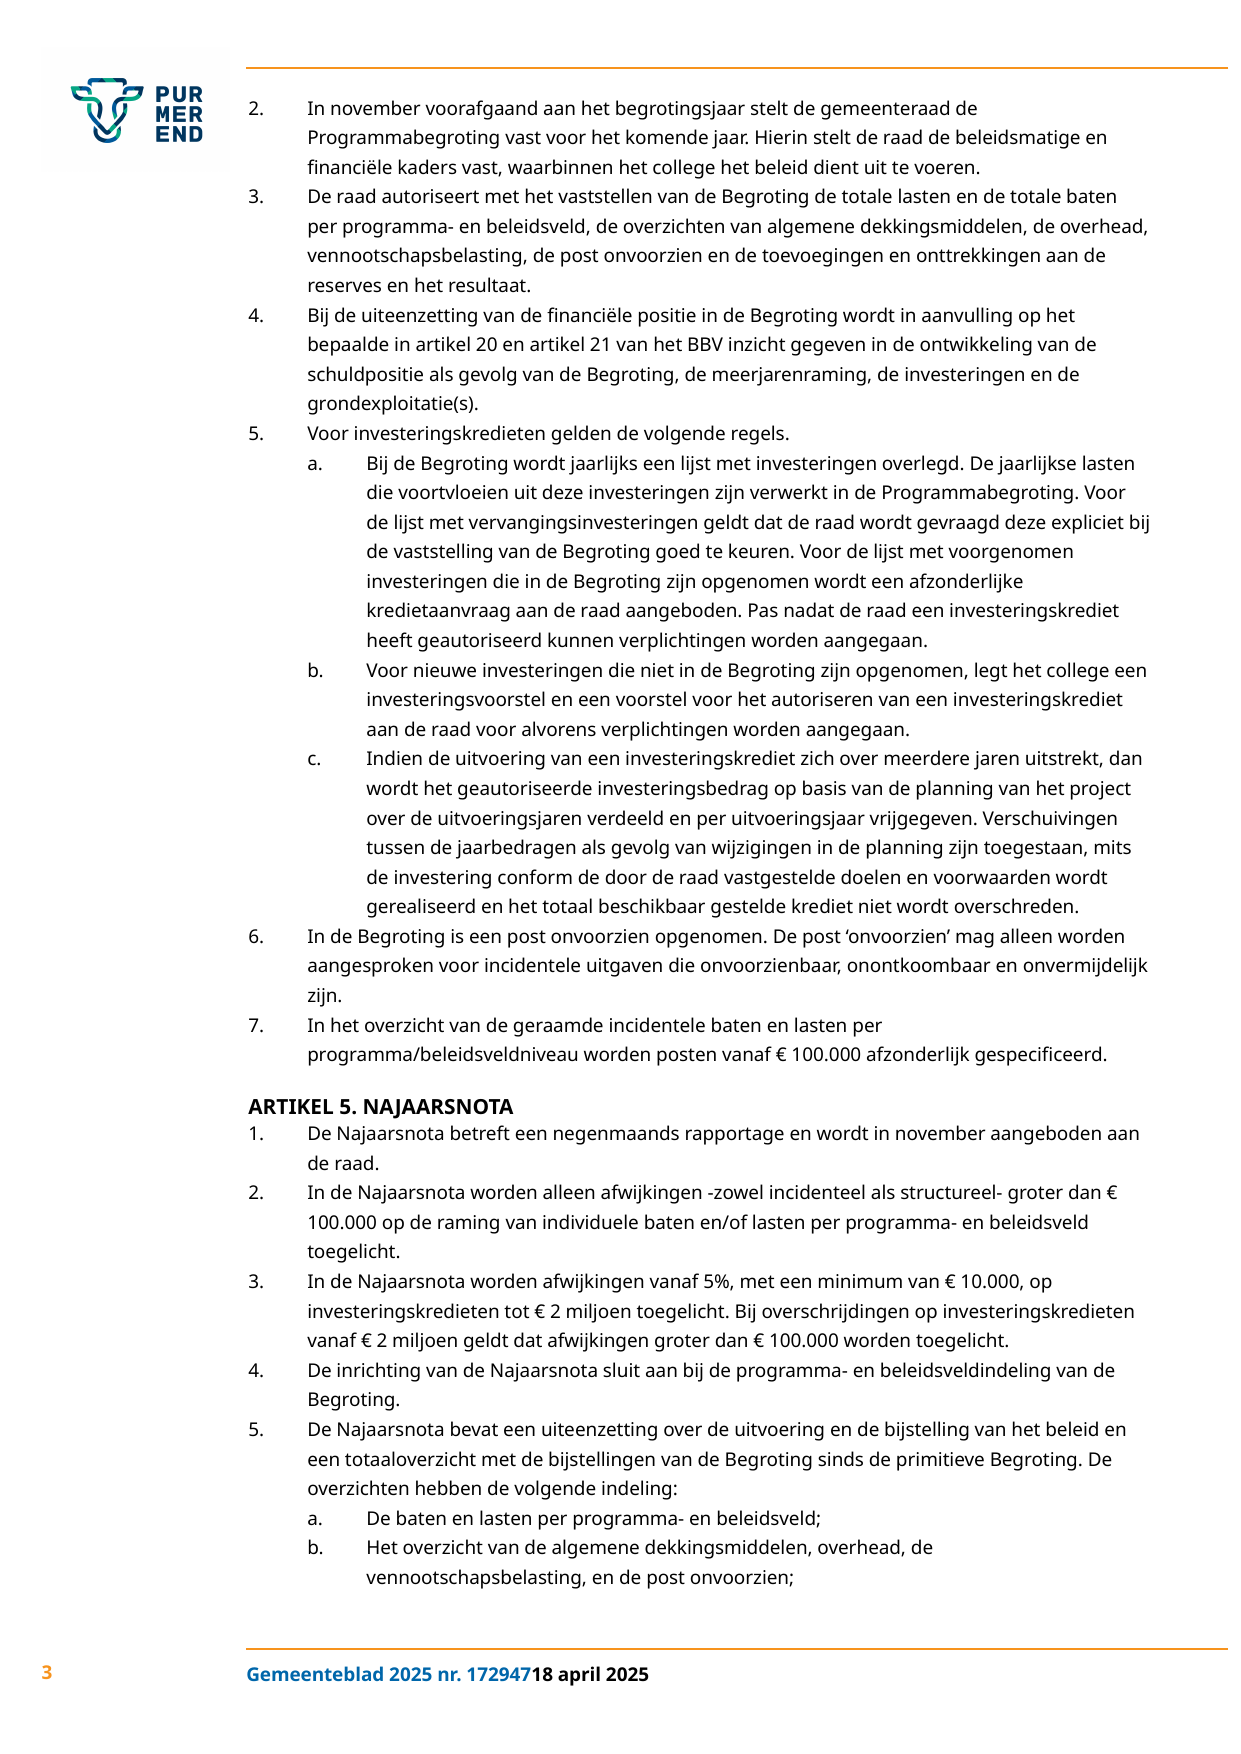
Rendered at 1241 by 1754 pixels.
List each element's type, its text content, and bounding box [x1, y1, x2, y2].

list Indien de uitvoering van een investeringskrediet zich over meerdere jaren uitstrekt, dan wordt het geautoriseerde investeringsbedrag op basis van de planning van het project over de uitvoeringsjaren verdeeld en per uitvoeringsjaar vrijgegeven. Verschuivingen tussen de jaarbedragen als gevolg van wijzigingen in de planning zijn toegestaan, mits de investering conform de door de raad vastgestelde doelen en voorwaarden wordt gerealiseerd en het totaal beschikbaar gestelde krediet niet wordt overschreden. [307, 746, 1152, 919]
list In de Najaarsnota worden alleen afwijkingen -zowel incidenteel als structureel- groter dan € 100.000 op de raming van individuele baten en/of lasten per programma- en beleidsveld toegelicht. [248, 1179, 1152, 1264]
list In november voorafgaand aan het begrotingsjaar stelt de gemeenteraad de Programmabegroting vast voor het komende jaar. Hierin stelt de raad de beleidsmatige en financiële kaders vast, waarbinnen het college het beleid dient uit te voeren. [248, 95, 1152, 180]
list De inrichting van de Najaarsnota sluit aan bij de programma- en beleidsveldindeling van de Begroting. [248, 1357, 1152, 1412]
text ARTIKEL 5. NAJAARSNOTA [248, 1092, 1152, 1120]
list In het overzicht van de geraamde incidentele baten en lasten per programma/beleidsveldniveau worden posten vanaf € 100.000 afzonderlijk gespecificeerd. [248, 1012, 1152, 1067]
list De Najaarsnota betreft een negenmaands rapportage en wordt in november aangeboden aan de raad. [248, 1120, 1152, 1176]
list De Najaarsnota bevat een uiteenzetting over de uitvoering en de bijstelling van het beleid en een totaaloverzicht met de bijstellingen van de Begroting sinds de primitieve Begroting. De overzichten hebben de volgende indeling: [248, 1416, 1152, 1501]
list Bij de Begroting wordt jaarlijks een lijst met investeringen overlegd. De jaarlijkse lasten die voortvloeien uit deze investeringen zijn verwerkt in de Programmabegroting. Voor de lijst met vervangingsinvesteringen geldt dat de raad wordt gevraagd deze expliciet bij de vaststelling van de Begroting goed te keuren. Voor de lijst met voorgenomen investeringen die in de Begroting zijn opgenomen wordt een afzonderlijke kredietaanvraag aan de raad aangeboden. Pas nadat de raad een investeringskrediet heeft geautoriseerd kunnen verplichtingen worden aangegaan. [307, 450, 1152, 653]
list In de Najaarsnota worden afwijkingen vanaf 5%, met een minimum van € 10.000, op investeringskredieten tot € 2 miljoen toegelicht. Bij overschrijdingen op investeringskredieten vanaf € 2 miljoen geldt dat afwijkingen groter dan € 100.000 worden toegelicht. [248, 1268, 1152, 1353]
list Voor investeringskredieten gelden de volgende regels. [248, 420, 1152, 446]
list Bij de uiteenzetting van de financiële positie in de Begroting wordt in aanvulling op het bepaalde in artikel 20 en artikel 21 van het BBV inzicht gegeven in de ontwikkeling van de schuldpositie als gevolg van de Begroting, de meerjarenraming, de investeringen en de grondexploitatie(s). [248, 302, 1152, 416]
list Het overzicht van de algemene dekkingsmiddelen, overhead, de vennootschapsbelasting, en de post onvoorzien; [307, 1534, 1152, 1590]
list In de Begroting is een post onvoorzien opgenomen. De post ‘onvoorzien’ mag alleen worden aangesproken voor incidentele uitgaven die onvoorzienbaar, onontkoombaar en onvermijdelijk zijn. [248, 923, 1152, 1008]
list De raad autoriseert met het vaststellen van de Begroting de totale lasten en de totale baten per programma- en beleidsveld, de overzichten van algemene dekkingsmiddelen, de overhead, vennootschapsbelasting, de post onvoorzien en de toevoegingen en onttrekkingen aan de reserves en het resultaat. [248, 183, 1152, 298]
list Voor nieuwe investeringen die niet in de Begroting zijn opgenomen, legt het college een investeringsvoorstel en een voorstel voor het autoriseren van een investeringskrediet aan de raad voor alvorens verplichtingen worden aangegaan. [307, 657, 1152, 742]
list De baten en lasten per programma- en beleidsveld; [307, 1505, 1152, 1531]
picture [41, 47, 231, 172]
